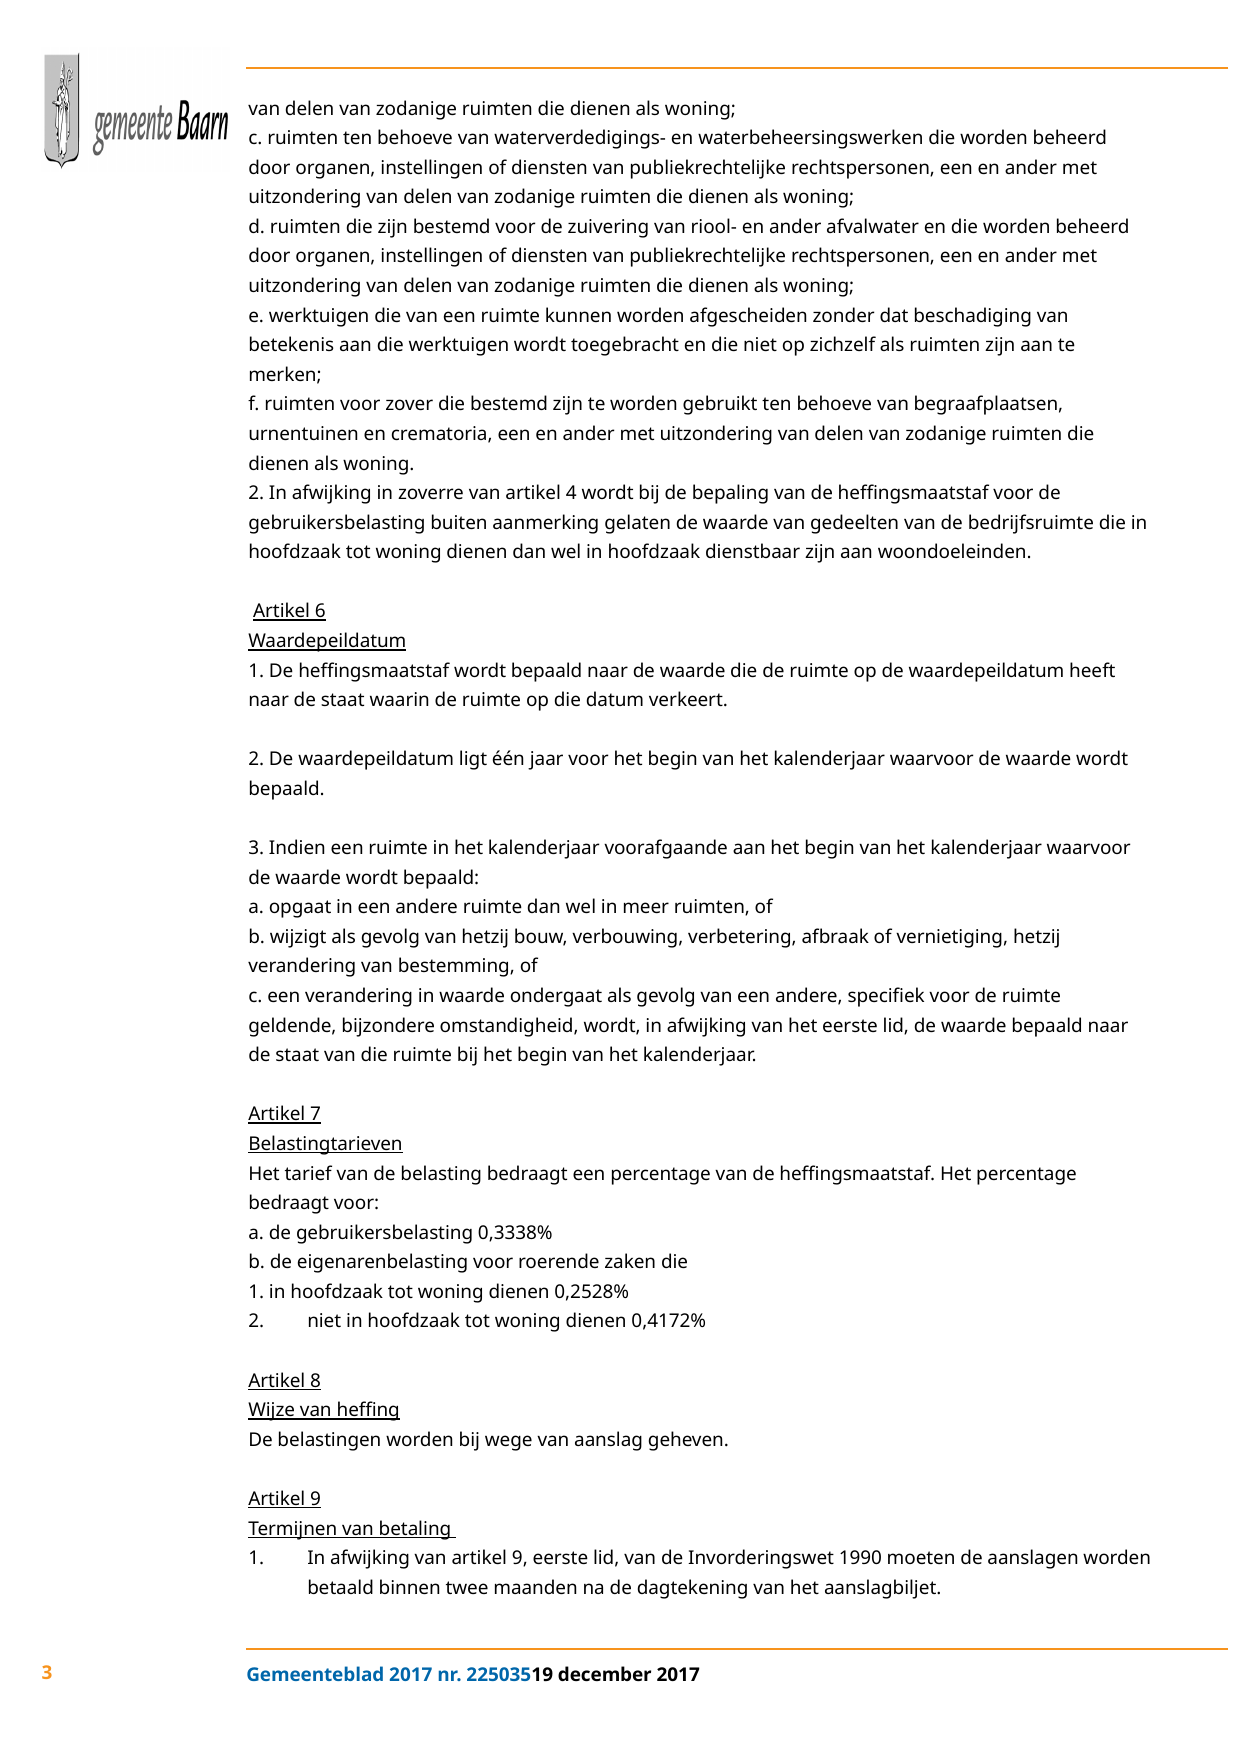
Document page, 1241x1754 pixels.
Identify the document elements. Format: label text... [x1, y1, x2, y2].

text Artikel 6 [248, 598, 1152, 623]
text Artikel 7 [248, 1101, 1152, 1126]
text e. werktuigen die van een ruimte kunnen worden afgescheiden zonder dat beschadiging van betekenis aan die werktuigen wordt toegebracht en die niet op zichzelf als ruimten zijn aan te merken; [248, 302, 1152, 387]
text c. een verandering in waarde ondergaat als gevolg van een andere, specifiek voor de ruimte geldende, bijzondere omstandigheid, wordt, in afwijking van het eerste lid, de waarde bepaald naar de staat van die ruimte bij het begin van het kalenderjaar. [248, 982, 1152, 1067]
text Belastingtarieven [248, 1130, 1152, 1156]
text van delen van zodanige ruimten die dienen als woning; [248, 95, 1152, 121]
text a. de gebruikersbelasting 0,3338% [248, 1219, 1152, 1245]
text Wijze van heffing [248, 1396, 1152, 1422]
text f. ruimten voor zover die bestemd zijn te worden gebruikt ten behoeve van begraafplaatsen, urnentuinen en crematoria, een en ander met uitzondering van delen van zodanige ruimten die dienen als woning. [248, 391, 1152, 476]
text De belastingen worden bij wege van aanslag geheven. [248, 1426, 1152, 1452]
text b. de eigenarenbelasting voor roerende zaken die [248, 1248, 1152, 1274]
text Artikel 9 [248, 1485, 1152, 1511]
text a. opgaat in een andere ruimte dan wel in meer ruimten, of [248, 893, 1152, 919]
text 2. De waardepeildatum ligt één jaar voor het begin van het kalenderjaar waarvoor de waarde wordt bepaald. [248, 746, 1152, 801]
text 3. Indien een ruimte in het kalenderjaar voorafgaande aan het begin van het kalenderjaar waarvoor de waarde wordt bepaald: [248, 834, 1152, 890]
text Waardepeildatum [248, 627, 1152, 653]
text 1. De heffingsmaatstaf wordt bepaald naar de waarde die de ruimte op de waardepeildatum heeft naar de staat waarin de ruimte op die datum verkeert. [248, 657, 1152, 712]
text 2. In afwijking in zoverre van artikel 4 wordt bij de bepaling van de heffingsmaatstaf voor de gebruikersbelasting buiten aanmerking gelaten de waarde van gedeelten van de bedrijfsruimte die in hoofdzaak tot woning dienen dan wel in hoofdzaak dienstbaar zijn aan woondoeleinden. [248, 479, 1152, 564]
list niet in hoofdzaak tot woning dienen 0,4172% [248, 1308, 1152, 1333]
text 1. in hoofdzaak tot woning dienen 0,2528% [248, 1278, 1152, 1304]
list In afwijking van artikel 9, eerste lid, van de Invorderingswet 1990 moeten de aanslagen worden betaald binnen twee maanden na de dagtekening van het aanslagbiljet. [248, 1544, 1152, 1600]
text Termijnen van betaling [248, 1515, 1152, 1541]
text d. ruimten die zijn bestemd voor de zuivering van riool- en ander afvalwater en die worden beheerd door organen, instellingen of diensten van publiekrechtelijke rechtspersonen, een en ander met uitzondering van delen van zodanige ruimten die dienen als woning; [248, 213, 1152, 298]
picture [41, 47, 231, 172]
text c. ruimten ten behoeve van waterverdedigings- en waterbeheersingswerken die worden beheerd door organen, instellingen of diensten van publiekrechtelijke rechtspersonen, een en ander met uitzondering van delen van zodanige ruimten die dienen als woning; [248, 124, 1152, 209]
text b. wijzigt als gevolg van hetzij bouw, verbouwing, verbetering, afbraak of vernietiging, hetzij verandering van bestemming, of [248, 923, 1152, 978]
text Het tarief van de belasting bedraagt een percentage van de heffingsmaatstaf. Het percentage bedraagt voor: [248, 1160, 1152, 1215]
text Artikel 8 [248, 1367, 1152, 1393]
